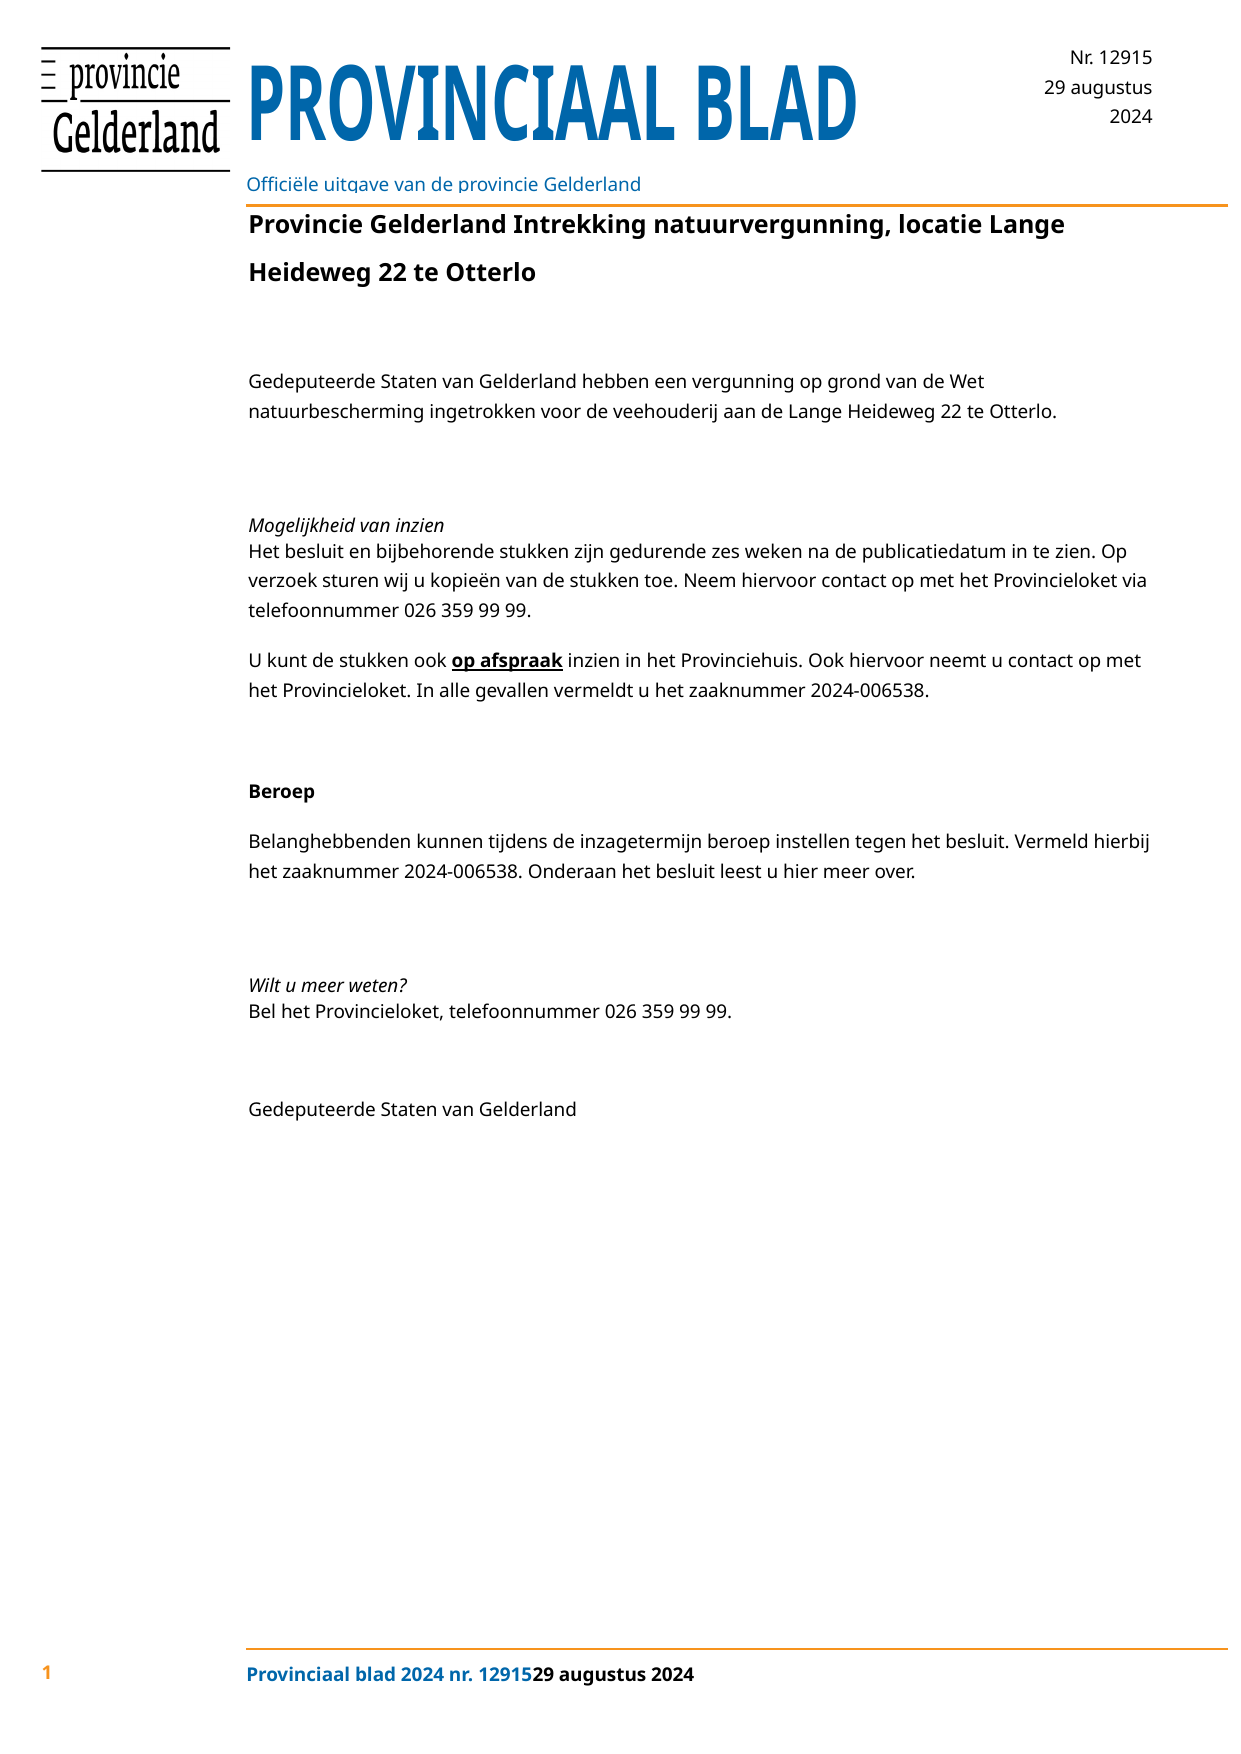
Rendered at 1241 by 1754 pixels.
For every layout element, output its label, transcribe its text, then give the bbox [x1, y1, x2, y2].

text Het besluit en bijbehorende stukken zijn gedurende zes weken na de publicatiedatum in te zien. Op verzoek sturen wij u kopieën van de stukken toe. Neem hiervoor contact op met het Provincieloket via telefoonnummer 026 359 99 99. [248, 538, 1152, 623]
text Bel het Provincieloket, telefoonnummer 026 359 99 99. [248, 998, 1152, 1024]
text Wilt u meer weten? [248, 972, 1152, 998]
text Gedeputeerde Staten van Gelderland hebben een vergunning op grond van de Wet natuurbescherming ingetrokken voor de veehouderij aan de Lange Heideweg 22 te Otterlo. [248, 368, 1152, 424]
text Provincie Gelderland Intrekking natuurvergunning, locatie Lange Heideweg 22 te Otterlo [248, 207, 1152, 288]
text U kunt de stukken ook op afspraak inzien in het Provinciehuis. Ook hiervoor neemt u contact op met het Provincieloket. In alle gevallen vermeldt u het zaaknummer 2024-006538. [248, 648, 1152, 703]
text Beroep [248, 778, 1152, 804]
picture [41, 47, 231, 172]
text Gedeputeerde Staten van Gelderland [248, 1096, 1152, 1122]
text Mogelijkheid van inzien [248, 512, 1152, 538]
text Belanghebbenden kunnen tijdens de inzagetermijn beroep instellen tegen het besluit. Vermeld hierbij het zaaknummer 2024-006538. Onderaan het besluit leest u hier meer over. [248, 828, 1152, 884]
